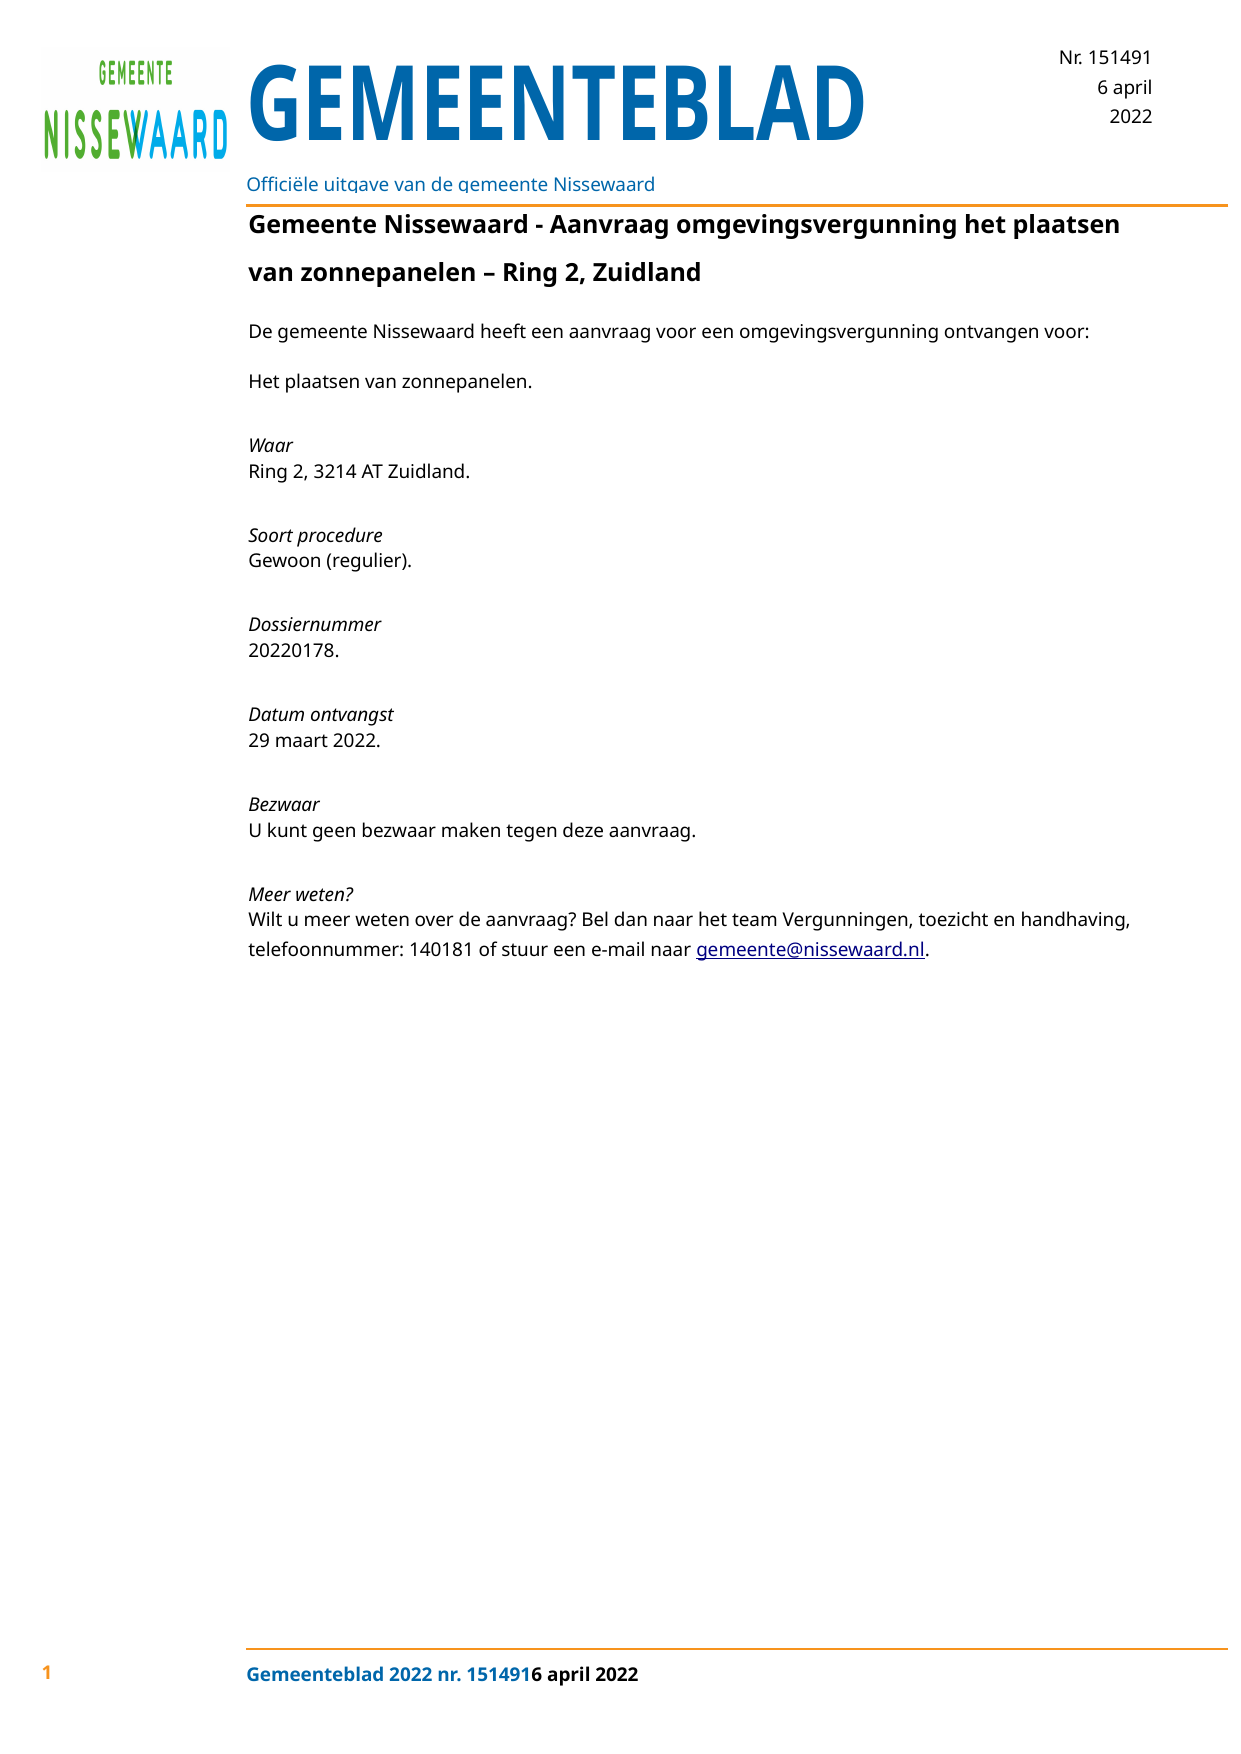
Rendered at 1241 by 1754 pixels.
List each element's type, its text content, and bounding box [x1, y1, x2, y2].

text Bezwaar [248, 791, 1152, 817]
text Dossiernummer [248, 612, 1152, 637]
text 20220178. [248, 637, 1152, 663]
text Datum ontvangst [248, 701, 1152, 727]
text Gewoon (regulier). [248, 548, 1152, 573]
text 29 maart 2022. [248, 727, 1152, 753]
text Wilt u meer weten over de aanvraag? Bel dan naar het team Vergunningen, toezicht en handhaving, telefoonnummer: 140181 of stuur een e-mail naar gemeente@nissewaard.nl. [248, 906, 1152, 962]
text U kunt geen bezwaar maken tegen deze aanvraag. [248, 817, 1152, 842]
text Meer weten? [248, 881, 1152, 906]
text Waar [248, 432, 1152, 458]
text De gemeente Nissewaard heeft een aanvraag voor een omgevingsvergunning ontvangen voor: [248, 318, 1152, 344]
text Gemeente Nissewaard - Aanvraag omgevingsvergunning het plaatsen van zonnepanelen – Ring 2, Zuidland [248, 207, 1152, 288]
picture [41, 47, 231, 172]
text Ring 2, 3214 AT Zuidland. [248, 458, 1152, 484]
text Soort procedure [248, 522, 1152, 548]
text Het plaatsen van zonnepanelen. [248, 368, 1152, 394]
